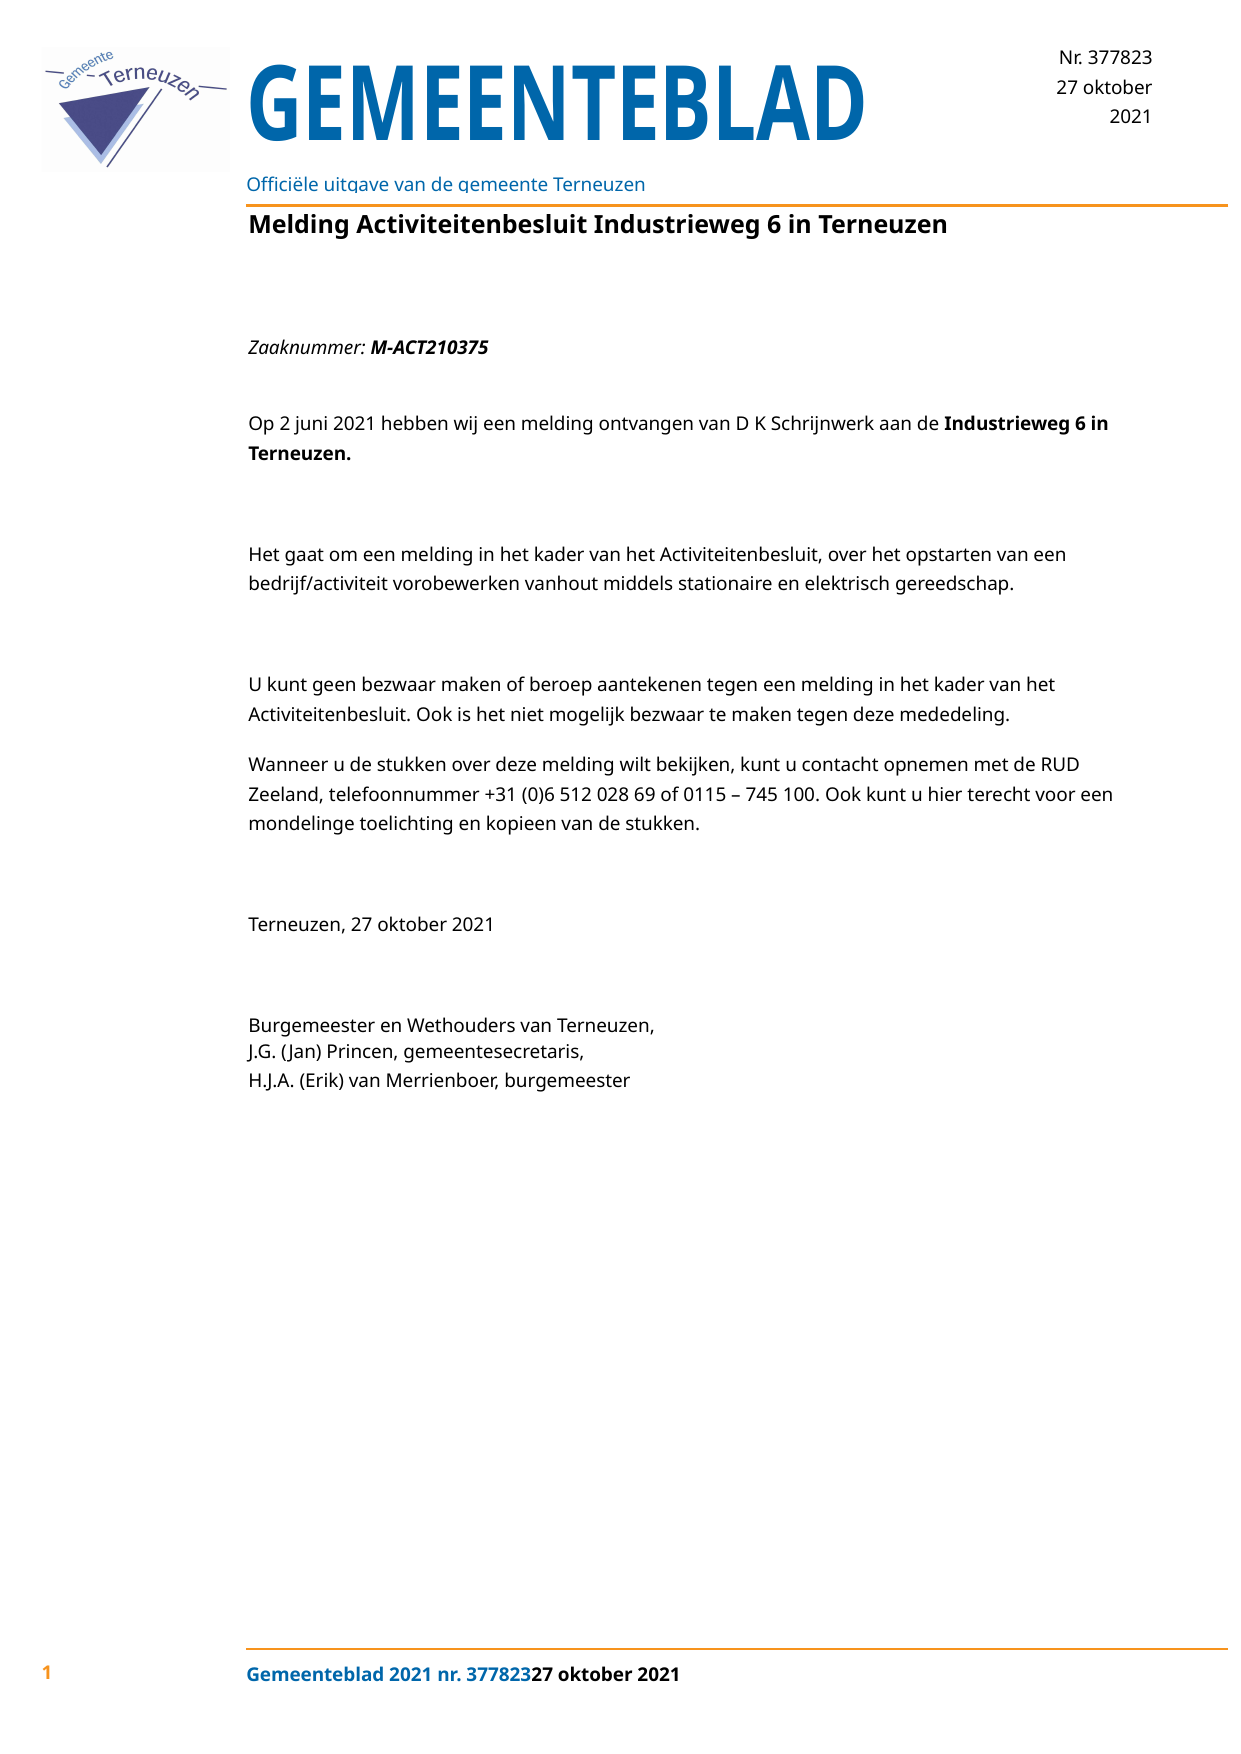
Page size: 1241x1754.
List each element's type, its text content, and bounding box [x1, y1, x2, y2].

text Het gaat om een melding in het kader van het Activiteitenbesluit, over het opstarten van een bedrijf/activiteit vorobewerken vanhout middels stationaire en elektrisch gereedschap. [248, 541, 1152, 596]
table_cell [700, 1038, 1152, 1123]
text Terneuzen, 27 oktober 2021 [248, 911, 1152, 937]
table_cell [248, 1123, 700, 1148]
text Op 2 juni 2021 hebben wij een melding ontvangen van D K Schrijnwerk aan de Industrieweg 6 in Terneuzen. [248, 410, 1152, 466]
text Melding Activiteitenbesluit Industrieweg 6 in Terneuzen [248, 207, 1152, 241]
table_cell [700, 1174, 1152, 1200]
text U kunt geen bezwaar maken of beroep aantekenen tegen een melding in het kader van het Activiteitenbesluit. Ook is het niet mogelijk bezwaar te maken tegen deze mededeling. [248, 671, 1152, 727]
table_cell J.G. (Jan) Princen, gemeentesecretaris, H.J.A. (Erik) van Merrienboer, burgemeester [248, 1038, 700, 1123]
picture [41, 47, 231, 172]
text Zaaknummer: M-ACT210375 [248, 334, 1152, 360]
table_cell [700, 1123, 1152, 1148]
table_cell [248, 1149, 1152, 1174]
table_cell [248, 1174, 700, 1200]
text Wanneer u de stukken over deze melding wilt bekijken, kunt u contacht opnemen met de RUD Zeeland, telefoonnummer +31 (0)6 512 028 69 of 0115 – 745 100. Ook kunt u hier terecht voor een mondelinge toelichting en kopieen van de stukken. [248, 751, 1152, 836]
table_header Burgemeester en Wethouders van Terneuzen, [248, 1012, 1152, 1038]
